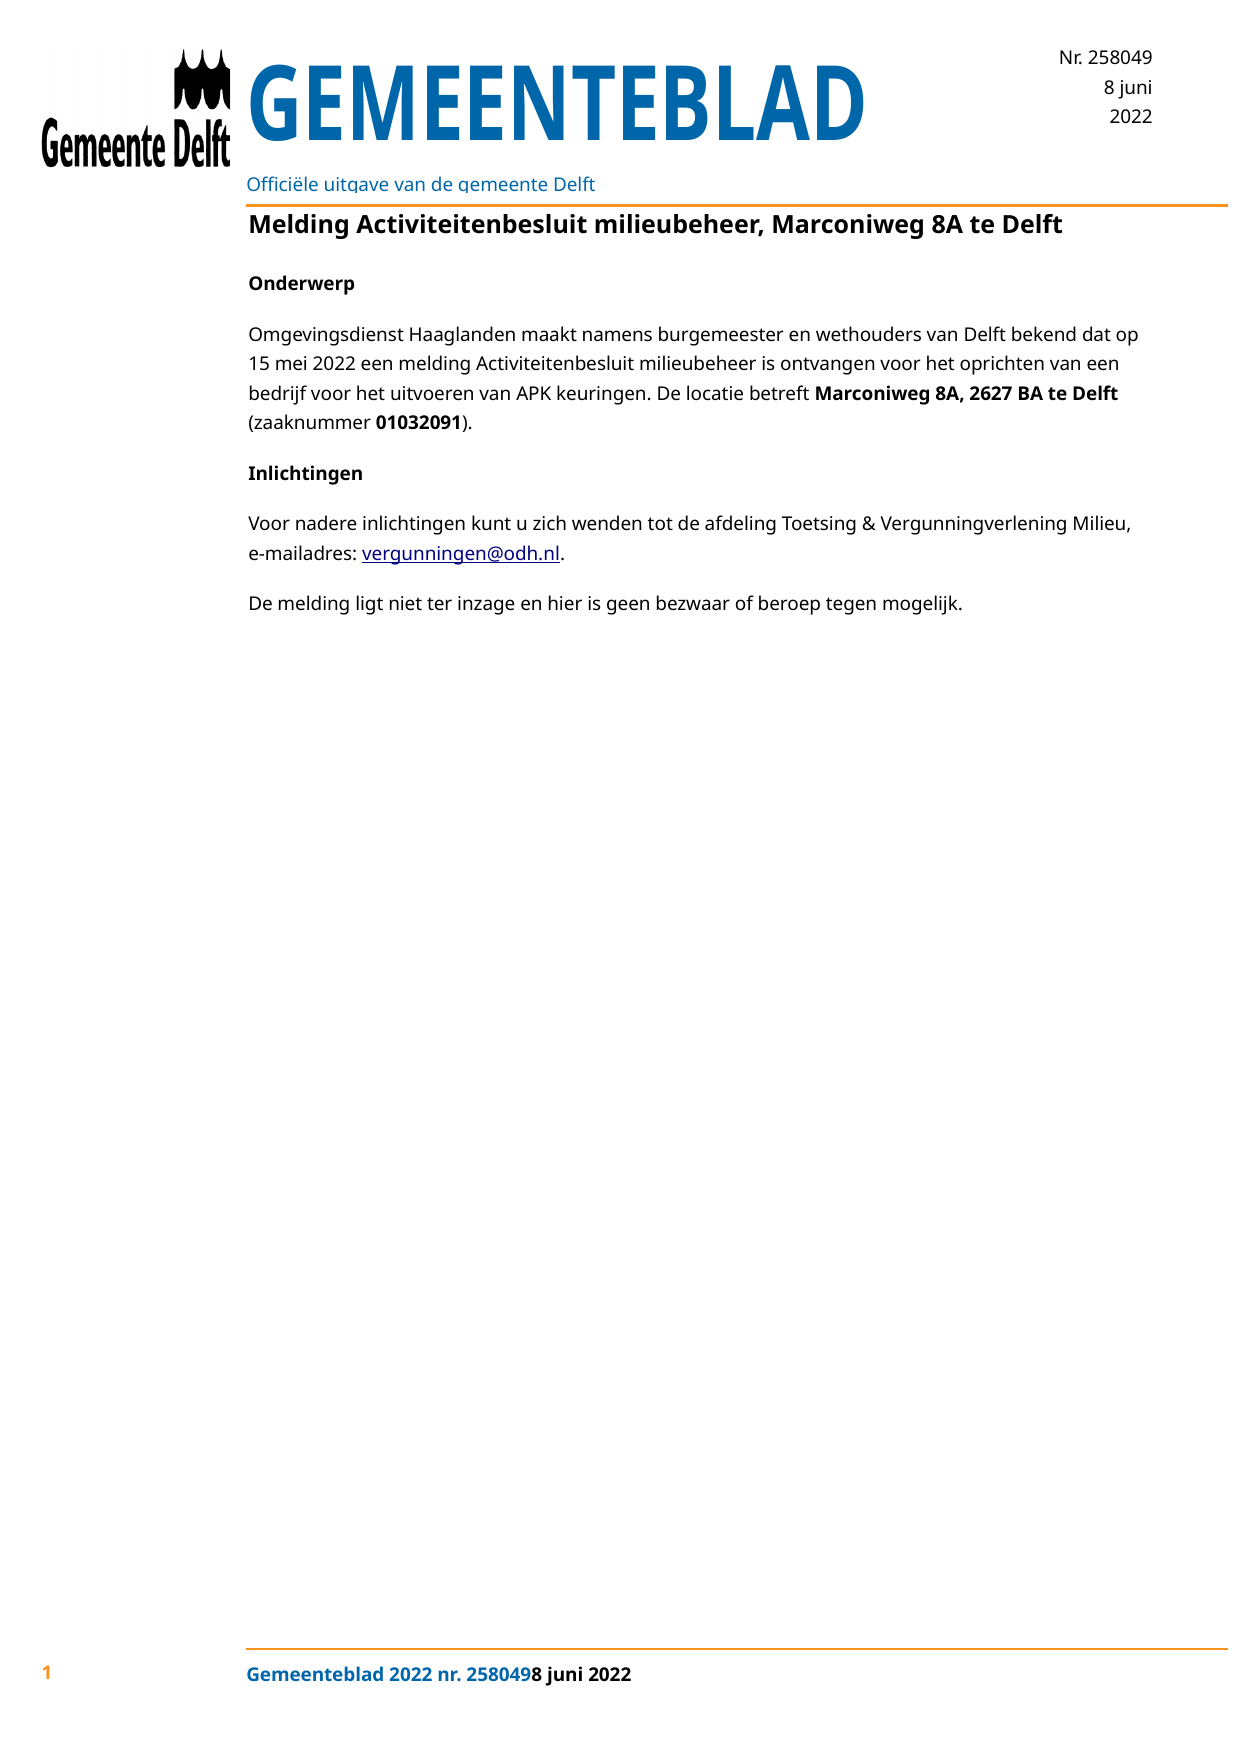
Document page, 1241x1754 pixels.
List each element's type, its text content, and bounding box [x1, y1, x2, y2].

text Inlichtingen [248, 460, 1152, 486]
text De melding ligt niet ter inzage en hier is geen bezwaar of beroep tegen mogelijk. [248, 590, 1152, 616]
text Voor nadere inlichtingen kunt u zich wenden tot de afdeling Toetsing & Vergunningverlening Milieu, e-mailadres: vergunningen@odh.nl. [248, 510, 1152, 566]
text Omgevingsdienst Haaglanden maakt namens burgemeester en wethouders van Delft bekend dat op 15 mei 2022 een melding Activiteitenbesluit milieubeheer is ontvangen voor het oprichten van een bedrijf voor het uitvoeren van APK keuringen. De locatie betreft Marconiweg 8A, 2627 BA te Delft (zaaknummer 01032091). [248, 321, 1152, 435]
picture [41, 47, 231, 172]
text Melding Activiteitenbesluit milieubeheer, Marconiweg 8A te Delft [248, 207, 1152, 241]
text Onderwerp [248, 270, 1152, 296]
